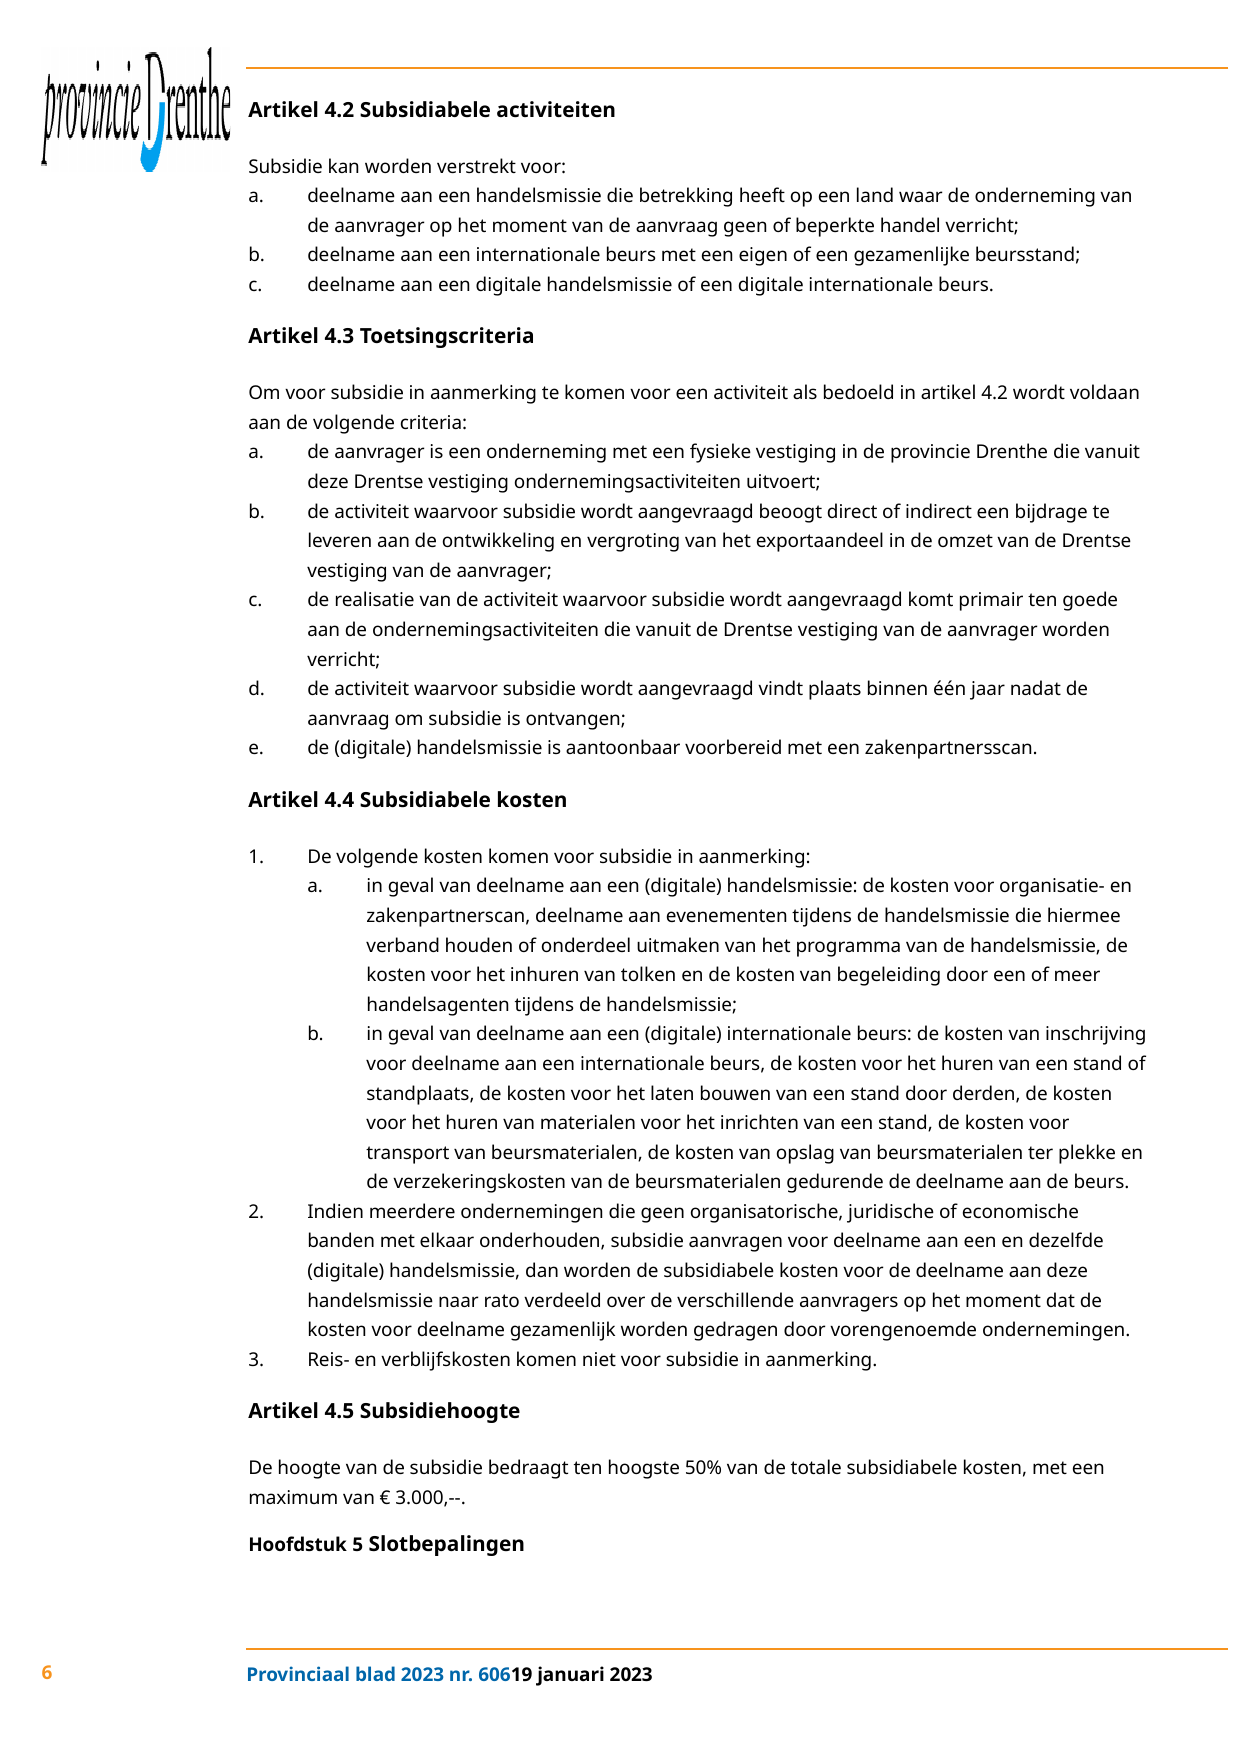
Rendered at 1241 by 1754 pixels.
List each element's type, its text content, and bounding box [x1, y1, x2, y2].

list in geval van deelname aan een (digitale) internationale beurs: de kosten van inschrijving voor deelname aan een internationale beurs, de kosten voor het huren van een stand of standplaats, de kosten voor het laten bouwen van een stand door derden, de kosten voor het huren van materialen voor het inrichten van een stand, de kosten voor transport van beursmaterialen, de kosten van opslag van beursmaterialen ter plekke en de verzekeringskosten van de beursmaterialen gedurende de deelname aan de beurs. [307, 1021, 1152, 1194]
list de (digitale) handelsmissie is aantoonbaar voorbereid met een zakenpartnersscan. [248, 734, 1152, 760]
list de aanvrager is een onderneming met een fysieke vestiging in de provincie Drenthe die vanuit deze Drentse vestiging ondernemingsactiviteiten uitvoert; [248, 439, 1152, 494]
list in geval van deelname aan een (digitale) handelsmissie: de kosten voor organisatie- en zakenpartnerscan, deelname aan evenementen tijdens de handelsmissie die hiermee verband houden of onderdeel uitmaken van het programma van de handelsmissie, de kosten voor het inhuren van tolken en de kosten van begeleiding door een of meer handelsagenten tijdens de handelsmissie; [307, 873, 1152, 1017]
list Reis- en verblijfskosten komen niet voor subsidie in aanmerking. [248, 1346, 1152, 1372]
text Artikel 4.3 Toetsingscriteria [248, 322, 1152, 350]
text Subsidie kan worden verstrekt voor: [248, 153, 1152, 178]
list de activiteit waarvoor subsidie wordt aangevraagd vindt plaats binnen één jaar nadat de aanvraag om subsidie is ontvangen; [248, 675, 1152, 731]
list de activiteit waarvoor subsidie wordt aangevraagd beoogt direct of indirect een bijdrage te leveren aan de ontwikkeling en vergroting van het exportaandeel in de omzet van de Drentse vestiging van de aanvrager; [248, 498, 1152, 583]
text De hoogte van de subsidie bedraagt ten hoogste 50% van de totale subsidiabele kosten, met een maximum van € 3.000,--. [248, 1454, 1152, 1510]
list Indien meerdere ondernemingen die geen organisatorische, juridische of economische banden met elkaar onderhouden, subsidie aanvragen voor deelname aan een en dezelfde (digitale) handelsmissie, dan worden de subsidiabele kosten voor de deelname aan deze handelsmissie naar rato verdeeld over de verschillende aanvragers op het moment dat de kosten voor deelname gezamenlijk worden gedragen door vorengenoemde ondernemingen. [248, 1198, 1152, 1342]
text Hoofdstuk 5 Slotbepalingen [248, 1529, 1152, 1558]
list deelname aan een internationale beurs met een eigen of een gezamenlijke beursstand; [248, 242, 1152, 267]
list de realisatie van de activiteit waarvoor subsidie wordt aangevraagd komt primair ten goede aan de ondernemingsactiviteiten die vanuit de Drentse vestiging van de aanvrager worden verricht; [248, 587, 1152, 672]
text Artikel 4.2 Subsidiabele activiteiten [248, 95, 1152, 123]
text Om voor subsidie in aanmerking te komen voor een activiteit als bedoeld in artikel 4.2 wordt voldaan aan de volgende criteria: [248, 379, 1152, 435]
text Artikel 4.4 Subsidiabele kosten [248, 785, 1152, 813]
text Artikel 4.5 Subsidiehoogte [248, 1396, 1152, 1425]
list De volgende kosten komen voor subsidie in aanmerking: [248, 843, 1152, 869]
picture [41, 47, 231, 172]
list deelname aan een handelsmissie die betrekking heeft op een land waar de onderneming van de aanvrager op het moment van de aanvraag geen of beperkte handel verricht; [248, 182, 1152, 238]
list deelname aan een digitale handelsmissie of een digitale internationale beurs. [248, 271, 1152, 297]
